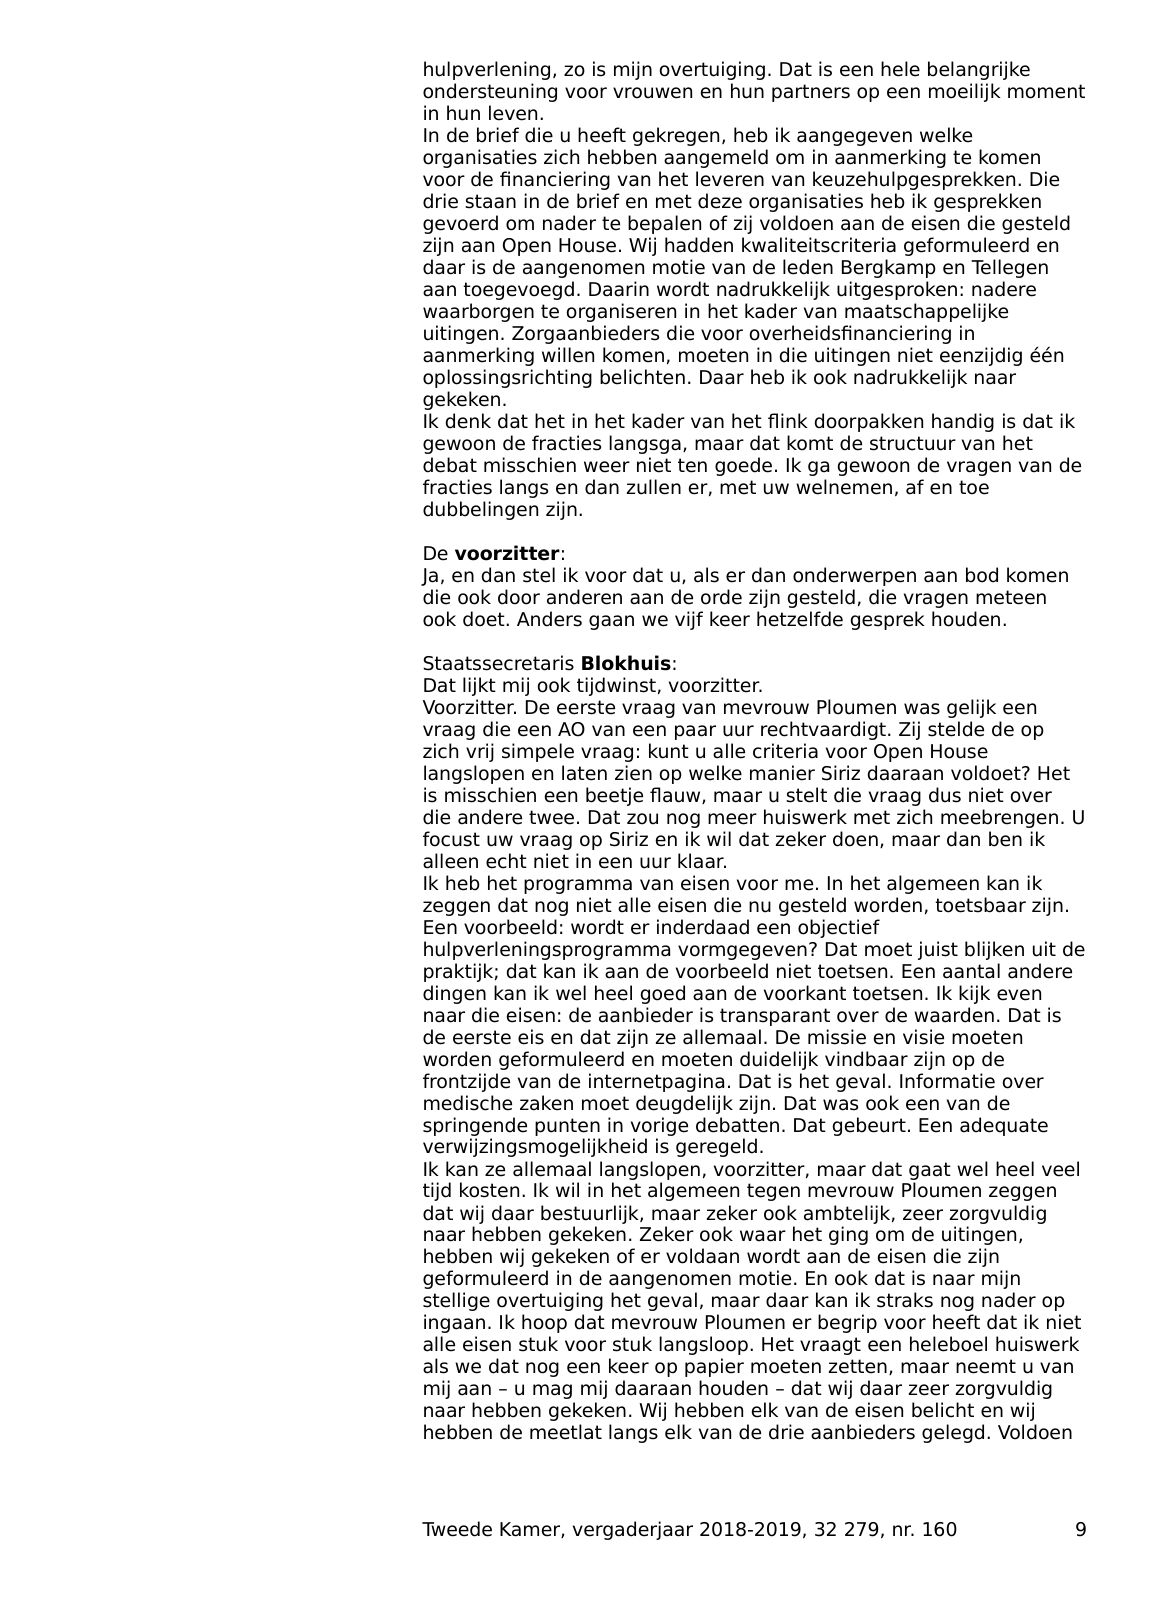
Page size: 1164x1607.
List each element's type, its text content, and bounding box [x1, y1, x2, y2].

text Voorzitter. De eerste vraag van mevrouw Ploumen was gelijk een vraag die een AO van een paar uur rechtvaardigt. Zij stelde de op zich vrij simpele vraag: kunt u alle criteria voor Open House langslopen en laten zien op welke manier Siriz daaraan voldoet? Het is misschien een beetje flauw, maar u stelt die vraag dus niet over die andere twee. Dat zou nog meer huiswerk met zich meebrengen. U focust uw vraag op Siriz en ik wil dat zeker doen, maar dan ben ik alleen echt niet in een uur klaar. [422, 697, 1087, 873]
text Ik heb het programma van eisen voor me. In het algemeen kan ik zeggen dat nog niet alle eisen die nu gesteld worden, toetsbaar zijn. Een voorbeeld: wordt er inderdaad een objectief hulpverleningsprogramma vormgegeven? Dat moet juist blijken uit de praktijk; dat kan ik aan de voorbeeld niet toetsen. Een aantal andere dingen kan ik wel heel goed aan de voorkant toetsen. Ik kijk even naar die eisen: de aanbieder is transparant over de waarden. Dat is de eerste eis en dat zijn ze allemaal. De missie en visie moeten worden geformuleerd en moeten duidelijk vindbaar zijn op de frontzijde van de internetpagina. Dat is het geval. Informatie over medische zaken moet deugdelijk zijn. Dat was ook een van de springende punten in vorige debatten. Dat gebeurt. Een adequate verwijzingsmogelijkheid is geregeld. [422, 873, 1087, 1158]
text Ik denk dat het in het kader van het flink doorpakken handig is dat ik gewoon de fracties langsga, maar dat komt de structuur van het debat misschien weer niet ten goede. Ik ga gewoon de vragen van de fracties langs en dan zullen er, met uw welnemen, af en toe dubbelingen zijn. [422, 411, 1087, 521]
text hulpverlening, zo is mijn overtuiging. Dat is een hele belangrijke ondersteuning voor vrouwen en hun partners op een moeilijk moment in hun leven. [422, 59, 1087, 125]
text Dat lijkt mij ook tijdwinst, voorzitter. [422, 675, 1087, 697]
text In de brief die u heeft gekregen, heb ik aangegeven welke organisaties zich hebben aangemeld om in aanmerking te komen voor de financiering van het leveren van keuzehulpgesprekken. Die drie staan in de brief en met deze organisaties heb ik gesprekken gevoerd om nader te bepalen of zij voldoen aan de eisen die gesteld zijn aan Open House. Wij hadden kwaliteitscriteria geformuleerd en daar is de aangenomen motie van de leden Bergkamp en Tellegen aan toegevoegd. Daarin wordt nadrukkelijk uitgesproken: nadere waarborgen te organiseren in het kader van maatschappelijke uitingen. Zorgaanbieders die voor overheidsfinanciering in aanmerking willen komen, moeten in die uitingen niet eenzijdig één oplossingsrichting belichten. Daar heb ik ook nadrukkelijk naar gekeken. [422, 125, 1087, 411]
text Ja, en dan stel ik voor dat u, als er dan onderwerpen aan bod komen die ook door anderen aan de orde zijn gesteld, die vragen meteen ook doet. Anders gaan we vijf keer hetzelfde gesprek houden. [422, 565, 1087, 631]
text De voorzitter: [422, 543, 1087, 565]
text Staatssecretaris Blokhuis: [422, 653, 1087, 675]
text Ik kan ze allemaal langslopen, voorzitter, maar dat gaat wel heel veel tijd kosten. Ik wil in het algemeen tegen mevrouw Ploumen zeggen dat wij daar bestuurlijk, maar zeker ook ambtelijk, zeer zorgvuldig naar hebben gekeken. Zeker ook waar het ging om de uitingen, hebben wij gekeken of er voldaan wordt aan de eisen die zijn geformuleerd in de aangenomen motie. En ook dat is naar mijn stellige overtuiging het geval, maar daar kan ik straks nog nader op ingaan. Ik hoop dat mevrouw Ploumen er begrip voor heeft dat ik niet alle eisen stuk voor stuk langsloop. Het vraagt een heleboel huiswerk als we dat nog een keer op papier moeten zetten, maar neemt u van mij aan – u mag mij daaraan houden – dat wij daar zeer zorgvuldig naar hebben gekeken. Wij hebben elk van de eisen belicht en wij hebben de meetlat langs elk van de drie aanbieders gelegd. Voldoen [422, 1158, 1087, 1444]
